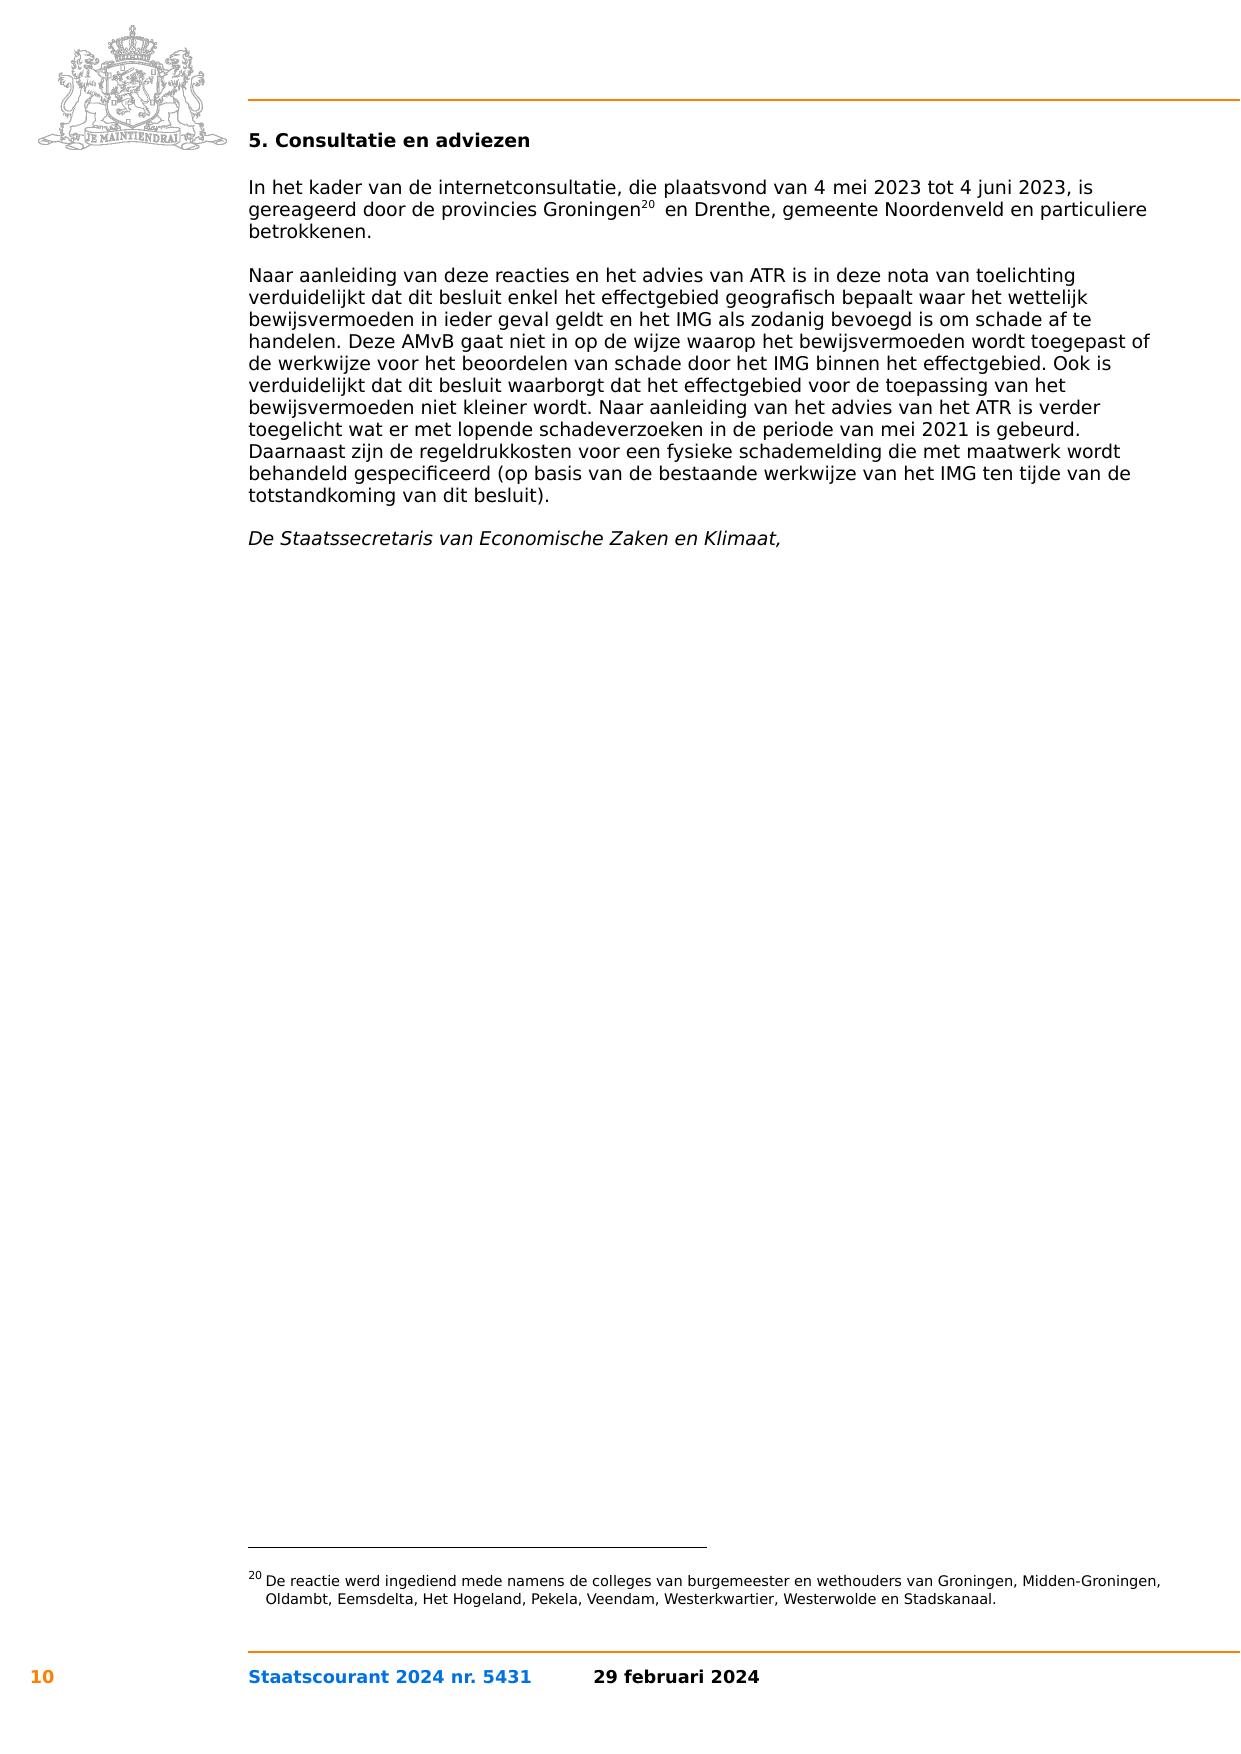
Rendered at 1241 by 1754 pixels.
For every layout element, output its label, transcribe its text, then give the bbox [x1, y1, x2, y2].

picture [38, 25, 227, 150]
text De Staatssecretaris van Economische Zaken en Klimaat, [248, 528, 1163, 550]
text Naar aanleiding van deze reacties en het advies van ATR is in deze nota van toelichting verduidelijkt dat dit besluit enkel het effectgebied geografisch bepaalt waar het wettelijk bewijsvermoeden in ieder geval geldt en het IMG als zodanig bevoegd is om schade af te handelen. Deze AMvB gaat niet in op de wijze waarop het bewijsvermoeden wordt toegepast of de werkwijze voor het beoordelen van schade door het IMG binnen het effectgebied. Ook is verduidelijkt dat dit besluit waarborgt dat het effectgebied voor de toepassing van het bewijsvermoeden niet kleiner wordt. Naar aanleiding van het advies van het ATR is verder toegelicht wat er met lopende schadeverzoeken in de periode van mei 2021 is gebeurd. Daarnaast zijn de regeldrukkosten voor een fysieke schademelding die met maatwerk wordt behandeld gespecificeerd (op basis van de bestaande werkwijze van het IMG ten tijde van de totstandkoming van dit besluit). [248, 265, 1163, 506]
subtitle 5. Consultatie en adviezen [248, 130, 1163, 152]
text De reactie werd ingediend mede namens de colleges van burgemeester en wethouders van Groningen, Midden-Groningen, Oldambt, Eemsdelta, Het Hogeland, Pekela, Veendam, Westerkwartier, Westerwolde en Stadskanaal. [248, 1569, 1163, 1608]
text In het kader van de internetconsultatie, die plaatsvond van 4 mei 2023 tot 4 juni 2023, is gereageerd door de provincies Groningen en Drenthe, gemeente Noordenveld en particuliere betrokkenen. [248, 177, 1163, 243]
